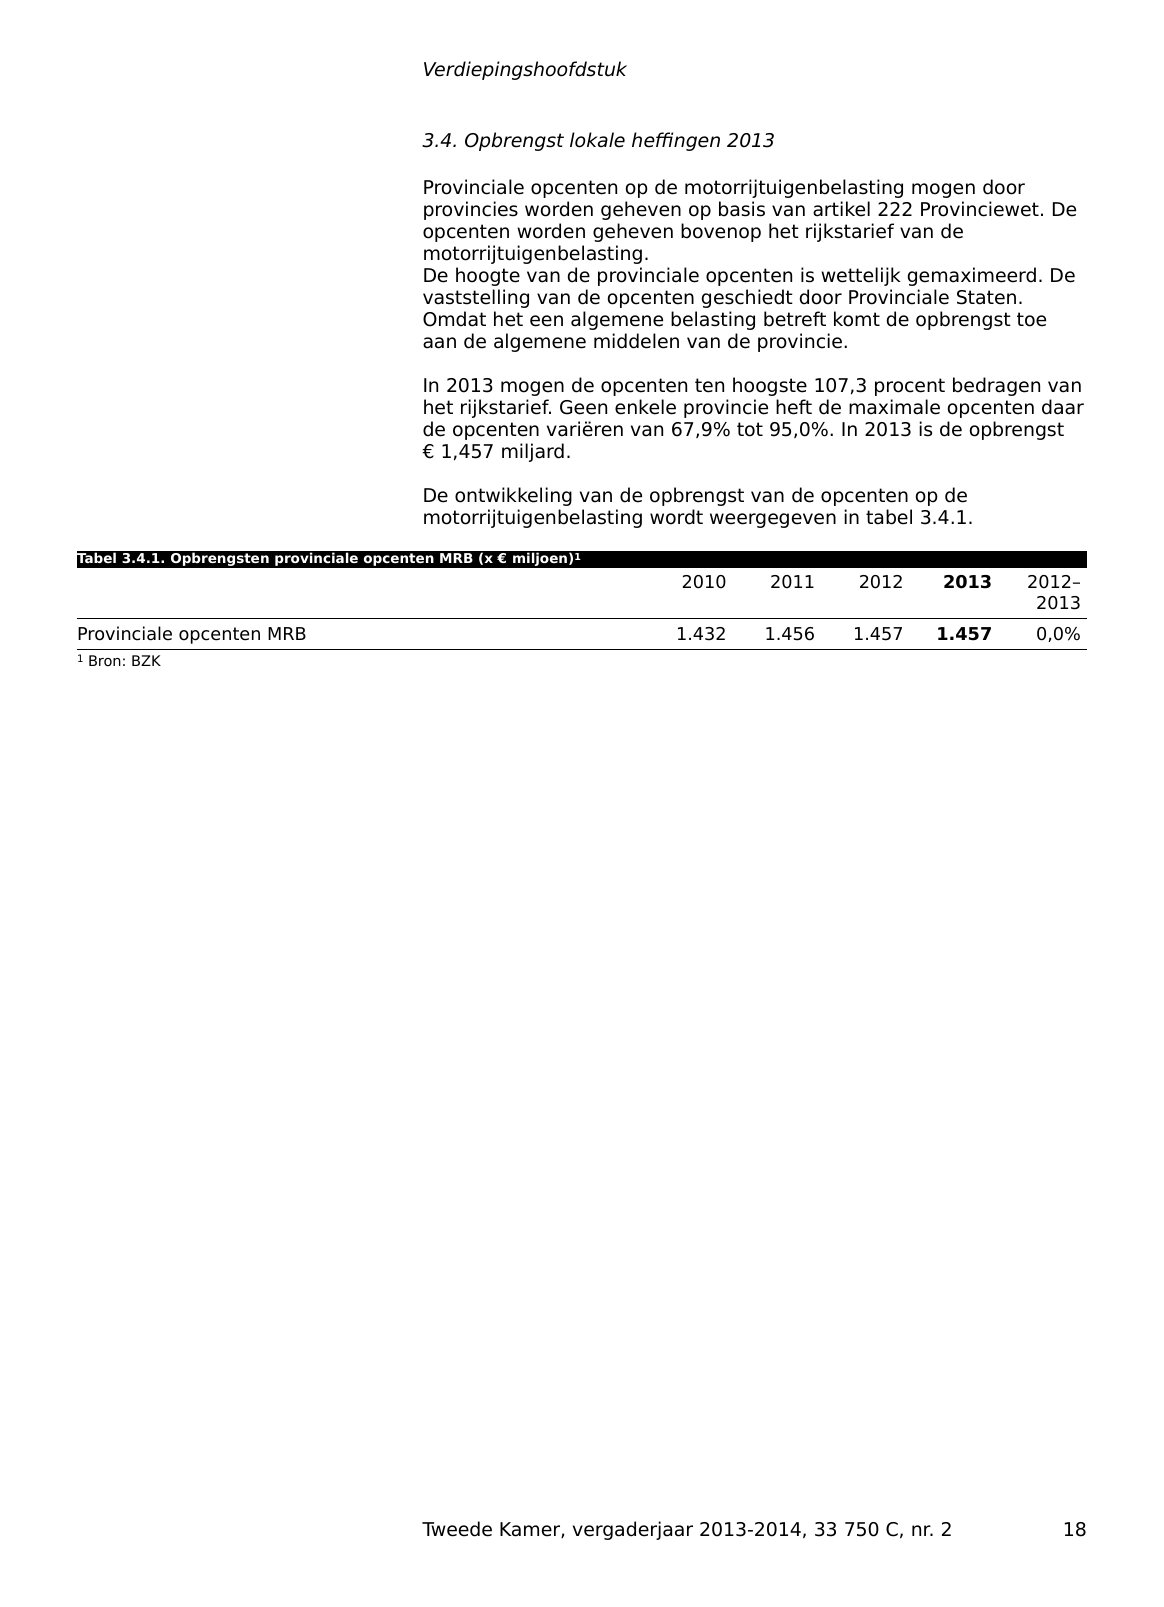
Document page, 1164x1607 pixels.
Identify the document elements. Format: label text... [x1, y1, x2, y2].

text In 2013 mogen de opcenten ten hoogste 107,3 procent bedragen van het rijkstarief. Geen enkele provincie heft de maximale opcenten daar de opcenten variëren van 67,9% tot 95,0%. In 2013 is de opbrengst € 1,457 miljard. [422, 375, 1087, 463]
table_cell 2012 [821, 568, 909, 618]
text De ontwikkeling van de opbrengst van de opcenten op de motorrijtuigenbelasting wordt weergegeven in tabel 3.4.1. [422, 485, 1087, 529]
table_cell 2013 [909, 568, 998, 618]
table_cell 1.457 [909, 619, 998, 649]
table_cell 1.457 [821, 619, 909, 649]
text De hoogte van de provinciale opcenten is wettelijk gemaximeerd. De vaststelling van de opcenten geschiedt door Provinciale Staten. Omdat het een algemene belasting betreft komt de opbrengst toe aan de algemene middelen van de provincie. [422, 265, 1087, 353]
table_cell 0,0% [998, 619, 1087, 649]
table_header Tabel 3.4.1. Opbrengsten provinciale opcenten MRB (x € miljoen)1 [77, 551, 1087, 567]
table_cell 1.432 [644, 619, 732, 649]
table_cell 2011 [732, 568, 821, 618]
table_cell Provinciale opcenten MRB [77, 619, 644, 649]
table_cell 1 Bron: BZK [77, 650, 1087, 670]
subtitle 3.4. Opbrengst lokale heffingen 2013 [422, 130, 1087, 152]
table_cell [77, 568, 644, 618]
text Provinciale opcenten op de motorrijtuigenbelasting mogen door provincies worden geheven op basis van artikel 222 Provinciewet. De opcenten worden geheven bovenop het rijkstarief van de motorrijtuigenbelasting. [422, 177, 1087, 265]
table_cell 2012–2013 [998, 568, 1087, 618]
table_cell 2010 [644, 568, 732, 618]
table_cell 1.456 [732, 619, 821, 649]
